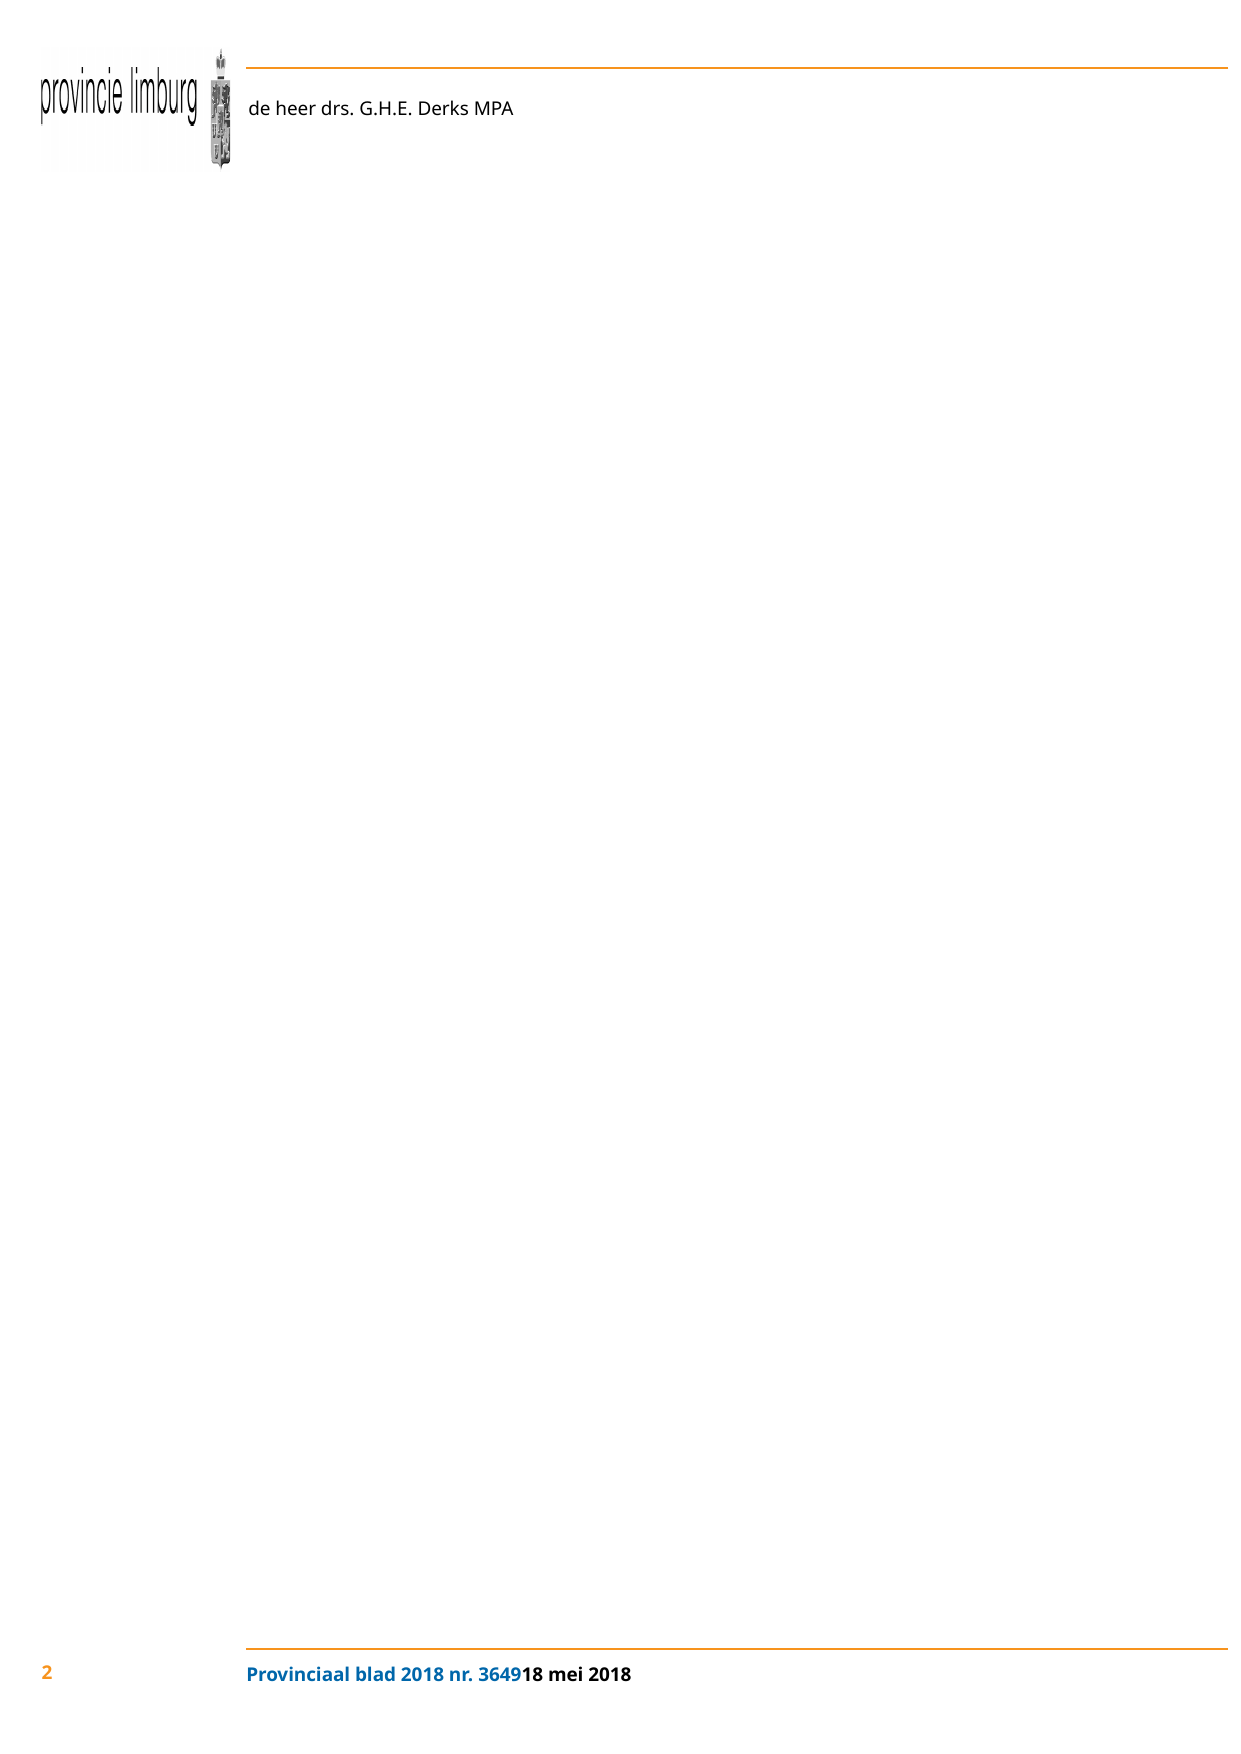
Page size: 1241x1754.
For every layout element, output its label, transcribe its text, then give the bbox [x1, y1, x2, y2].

picture [41, 47, 231, 172]
text de heer drs. G.H.E. Derks MPA [248, 95, 1152, 121]
